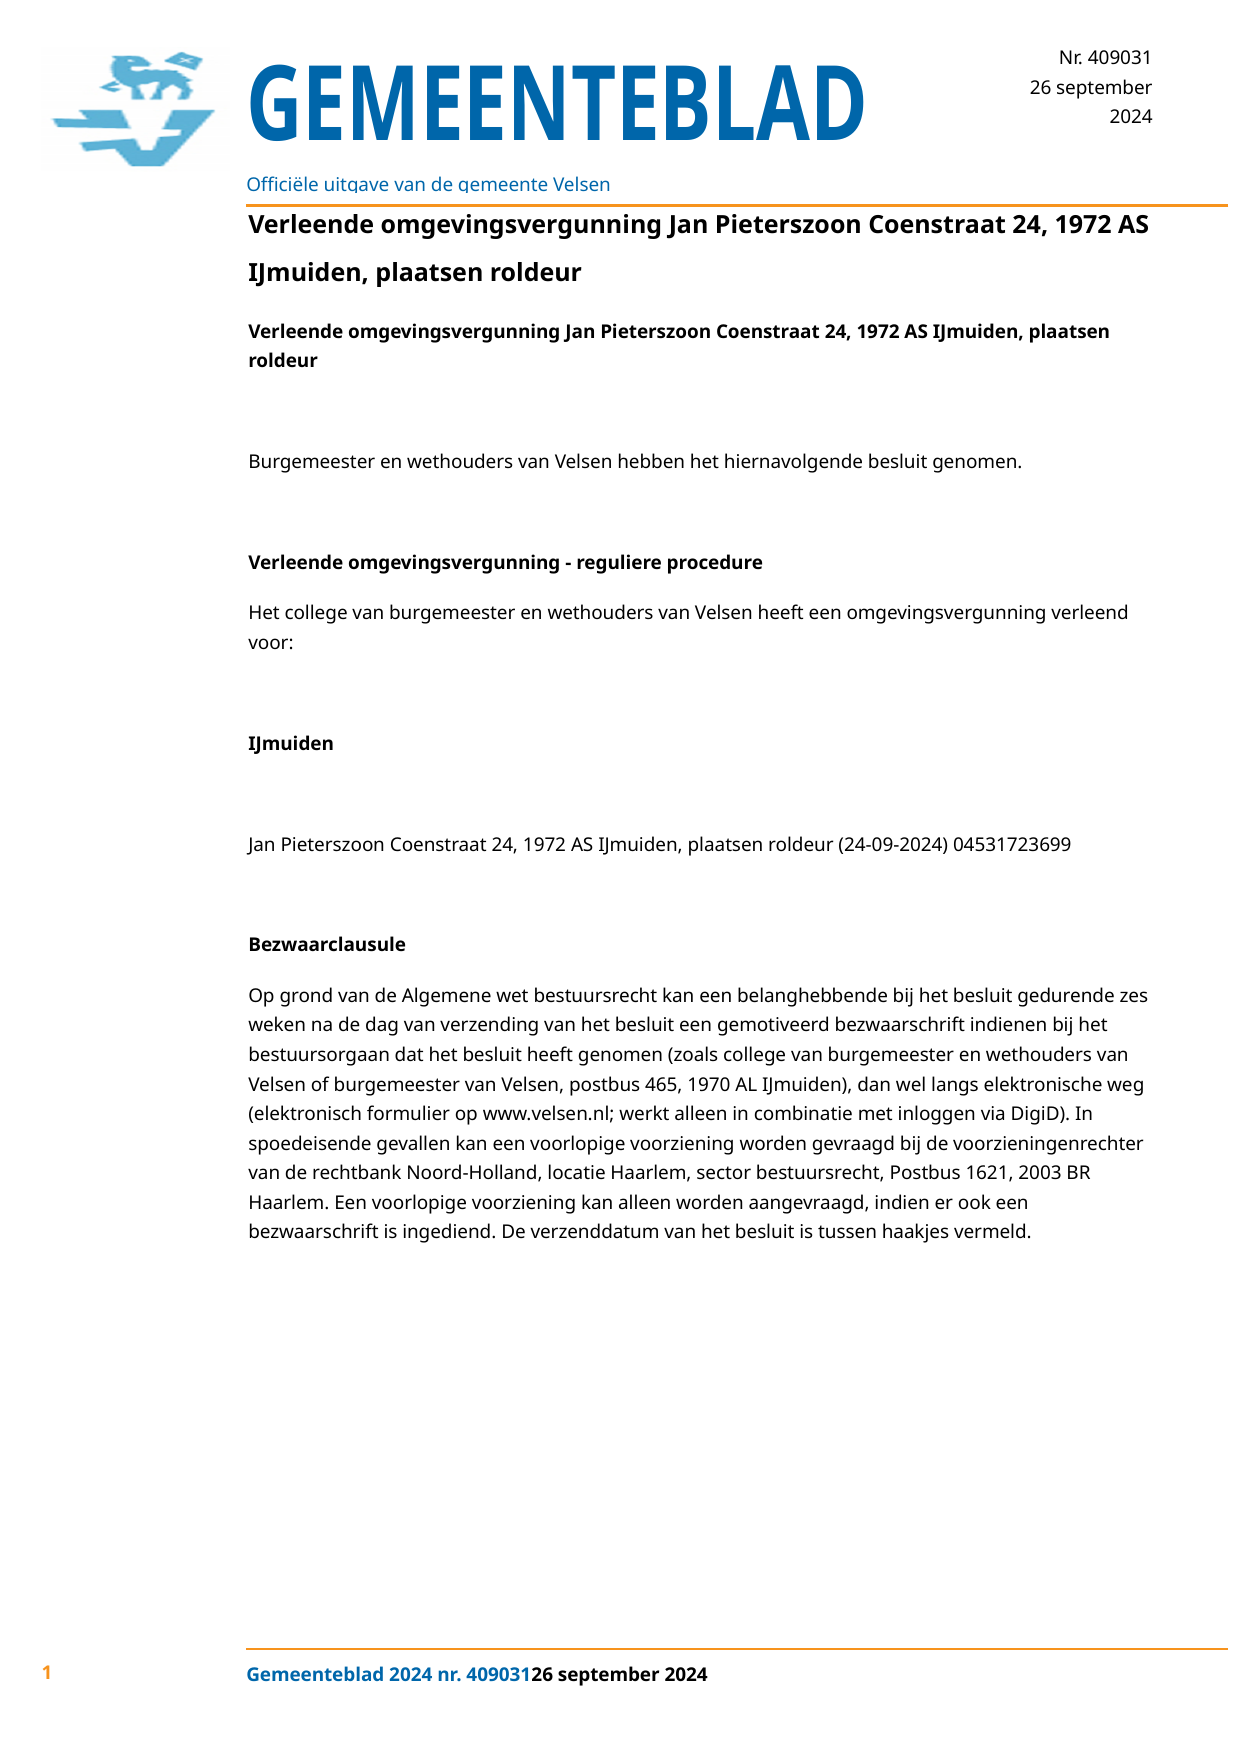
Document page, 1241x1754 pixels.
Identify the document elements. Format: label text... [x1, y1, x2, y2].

text Verleende omgevingsvergunning - reguliere procedure [248, 549, 1152, 575]
text Op grond van de Algemene wet bestuursrecht kan een belanghebbende bij het besluit gedurende zes weken na de dag van verzending van het besluit een gemotiveerd bezwaarschrift indienen bij het bestuursorgaan dat het besluit heeft genomen (zoals college van burgemeester en wethouders van Velsen of burgemeester van Velsen, postbus 465, 1970 AL IJmuiden), dan wel langs elektronische weg (elektronisch formulier op www.velsen.nl; werkt alleen in combinatie met inloggen via DigiD). In spoedeisende gevallen kan een voorlopige voorziening worden gevraagd bij de voorzieningenrechter van de rechtbank Noord-Holland, locatie Haarlem, sector bestuursrecht, Postbus 1621, 2003 BR Haarlem. Een voorlopige voorziening kan alleen worden aangevraagd, indien er ook een bezwaarschrift is ingediend. De verzenddatum van het besluit is tussen haakjes vermeld. [248, 982, 1152, 1244]
text IJmuiden [248, 730, 1152, 756]
text Bezwaarclausule [248, 932, 1152, 957]
text Verleende omgevingsvergunning Jan Pieterszoon Coenstraat 24, 1972 AS IJmuiden, plaatsen roldeur [248, 318, 1152, 373]
text Verleende omgevingsvergunning Jan Pieterszoon Coenstraat 24, 1972 AS IJmuiden, plaatsen roldeur [248, 207, 1152, 288]
text Jan Pieterszoon Coenstraat 24, 1972 AS IJmuiden, plaatsen roldeur (24-09-2024) 04531723699 [248, 831, 1152, 857]
text Burgemeester en wethouders van Velsen hebben het hiernavolgende besluit genomen. [248, 448, 1152, 474]
text Het college van burgemeester en wethouders van Velsen heeft een omgevingsvergunning verleend voor: [248, 599, 1152, 655]
picture [41, 47, 231, 172]
